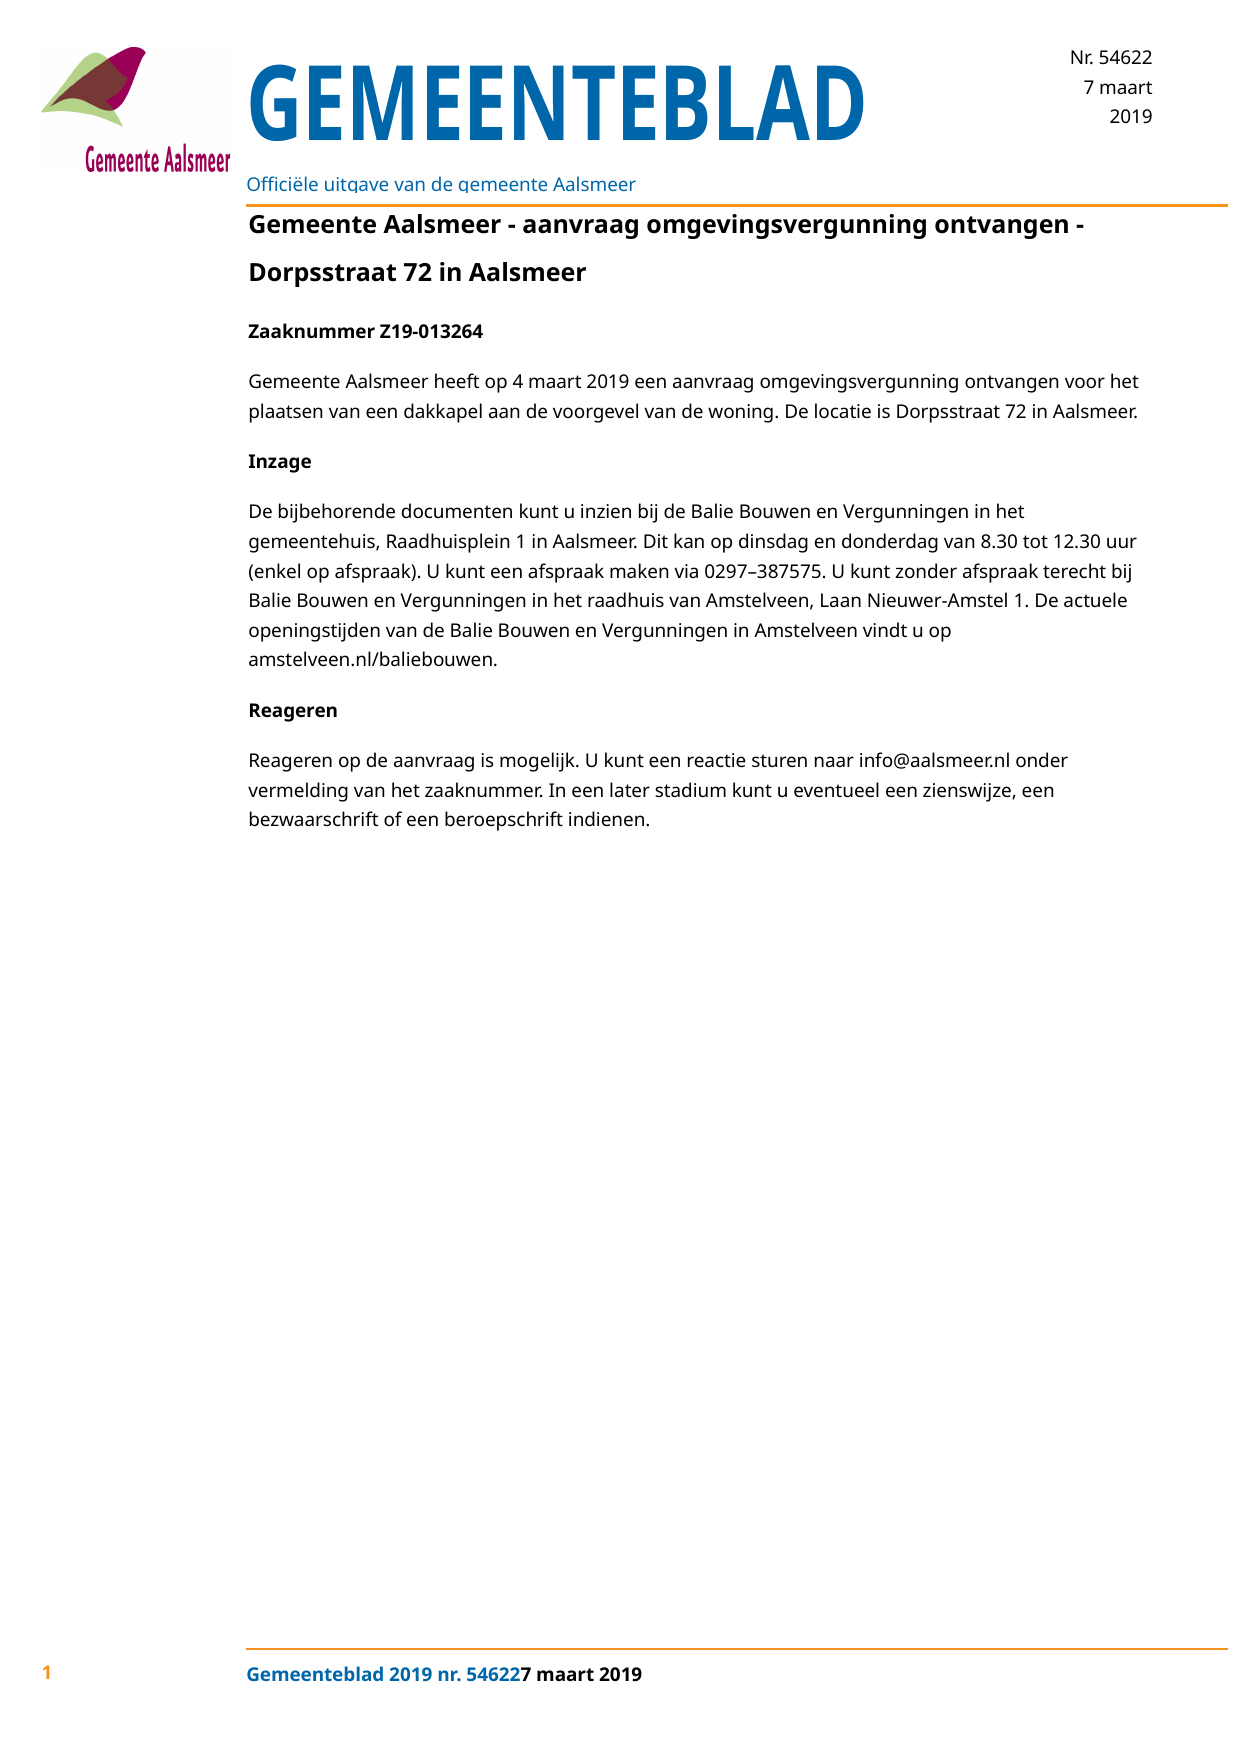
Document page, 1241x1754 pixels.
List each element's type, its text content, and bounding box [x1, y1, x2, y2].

picture [41, 47, 231, 172]
text Inzage [248, 448, 1152, 474]
text Reageren [248, 697, 1152, 723]
text Reageren op de aanvraag is mogelijk. U kunt een reactie sturen naar info@aalsmeer.nl onder vermelding van het zaaknummer. In een later stadium kunt u eventueel een zienswijze, een bezwaarschrift of een beroepschrift indienen. [248, 747, 1152, 832]
text Gemeente Aalsmeer heeft op 4 maart 2019 een aanvraag omgevingsvergunning ontvangen voor het plaatsen van een dakkapel aan de voorgevel van de woning. De locatie is Dorpsstraat 72 in Aalsmeer. [248, 368, 1152, 424]
text De bijbehorende documenten kunt u inzien bij de Balie Bouwen en Vergunningen in het gemeentehuis, Raadhuisplein 1 in Aalsmeer. Dit kan op dinsdag en donderdag van 8.30 tot 12.30 uur (enkel op afspraak). U kunt een afspraak maken via 0297–387575. U kunt zonder afspraak terecht bij Balie Bouwen en Vergunningen in het raadhuis van Amstelveen, Laan Nieuwer-Amstel 1. De actuele openingstijden van de Balie Bouwen en Vergunningen in Amstelveen vindt u op amstelveen.nl/baliebouwen. [248, 499, 1152, 672]
text Zaaknummer Z19-013264 [248, 318, 1152, 344]
text Gemeente Aalsmeer - aanvraag omgevingsvergunning ontvangen - Dorpsstraat 72 in Aalsmeer [248, 207, 1152, 288]
